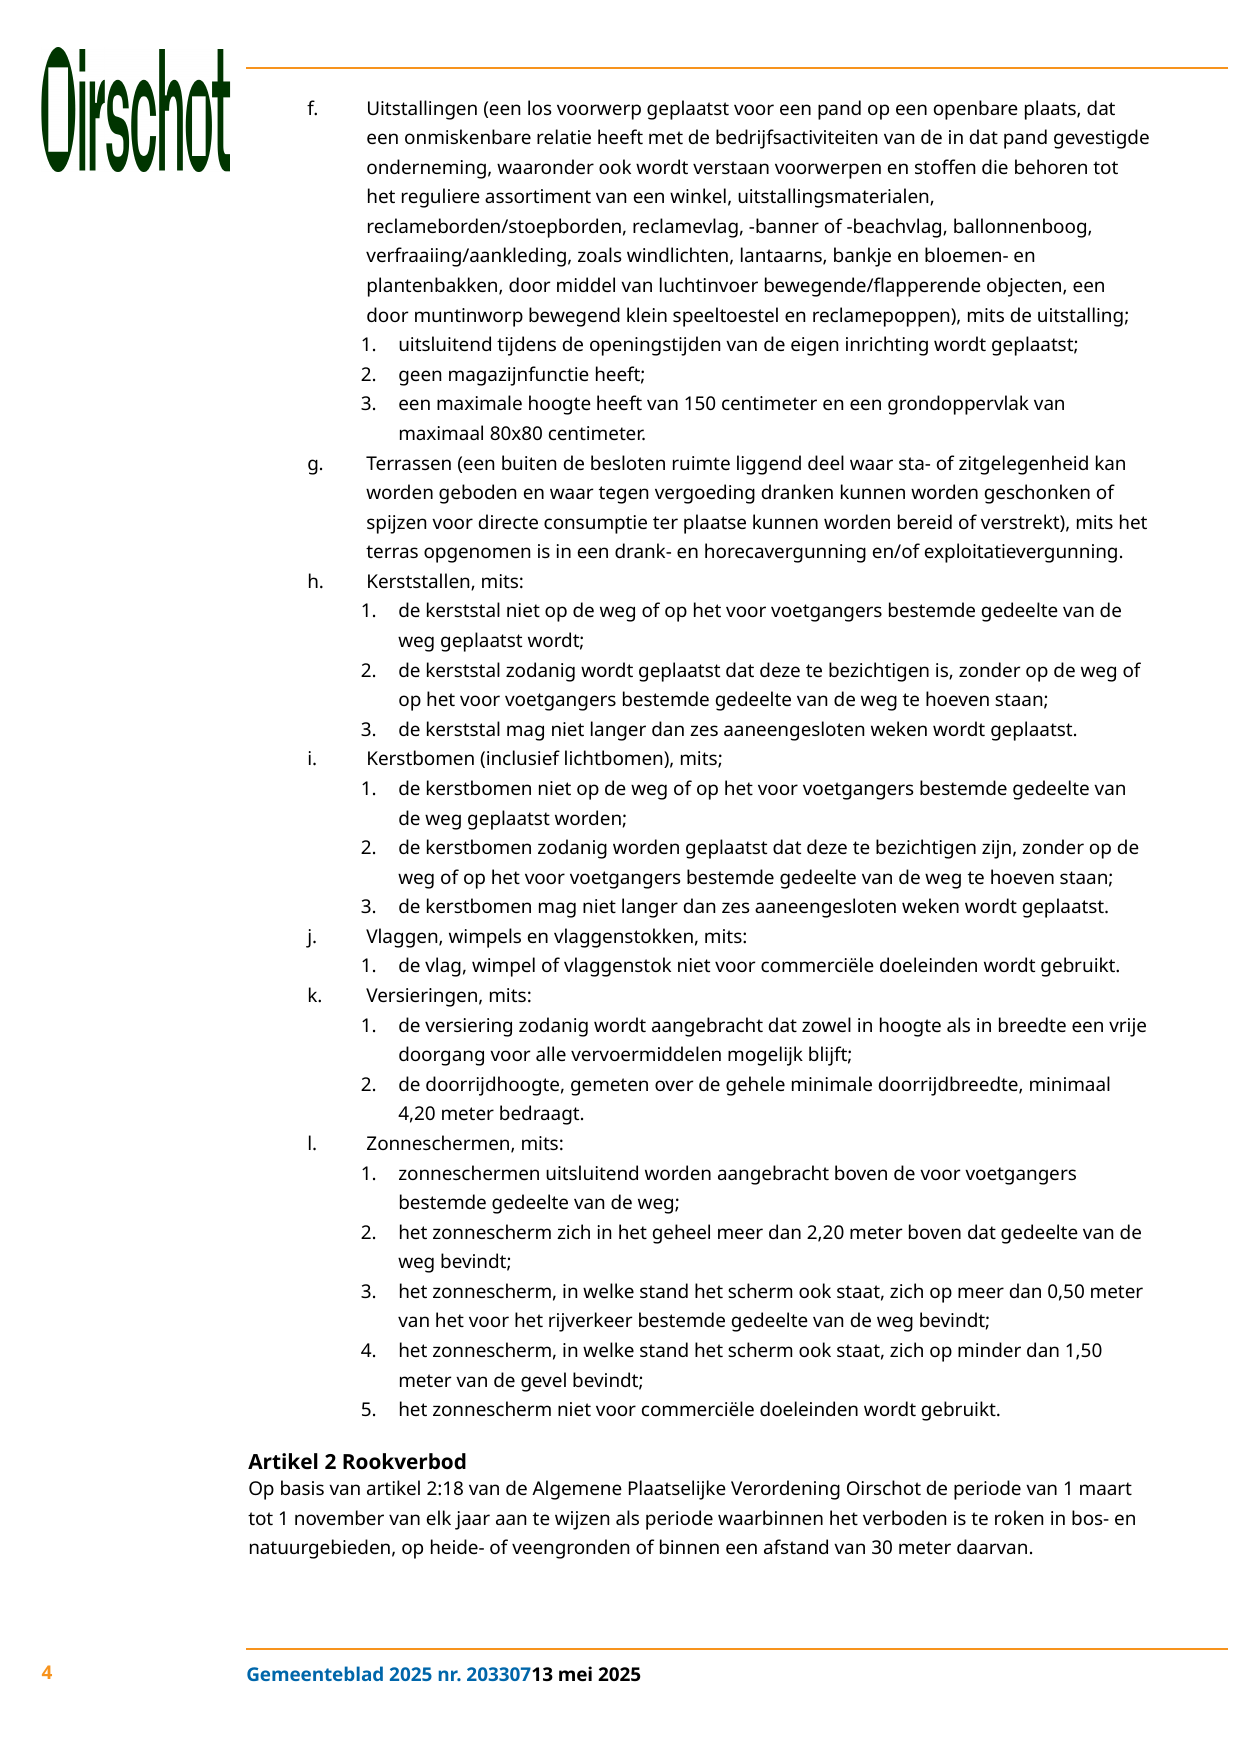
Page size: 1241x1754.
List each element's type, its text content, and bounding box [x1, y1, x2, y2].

picture [41, 47, 231, 172]
list Terrassen (een buiten de besloten ruimte liggend deel waar sta- of zitgelegenheid kan worden geboden en waar tegen vergoeding dranken kunnen worden geschonken of spijzen voor directe consumptie ter plaatse kunnen worden bereid of verstrekt), mits het terras opgenomen is in een drank- en horecavergunning en/of exploitatievergunning. [307, 450, 1152, 564]
list geen magazijnfunctie heeft; [361, 361, 1152, 387]
list de kerstbomen niet op de weg of op het voor voetgangers bestemde gedeelte van de weg geplaatst worden; [361, 775, 1152, 831]
list de vlag, wimpel of vlaggenstok niet voor commerciële doeleinden wordt gebruikt. [361, 953, 1152, 978]
list een maximale hoogte heeft van 150 centimeter en een grondoppervlak van maximaal 80x80 centimeter. [361, 391, 1152, 446]
list de doorrijdhoogte, gemeten over de gehele minimale doorrijdbreedte, minimaal 4,20 meter bedraagt. [361, 1071, 1152, 1126]
list Zonneschermen, mits: [307, 1130, 1152, 1156]
list het zonnescherm niet voor commerciële doeleinden wordt gebruikt. [361, 1396, 1152, 1422]
list de kerststal zodanig wordt geplaatst dat deze te bezichtigen is, zonder op de weg of op het voor voetgangers bestemde gedeelte van de weg te hoeven staan; [361, 657, 1152, 712]
list Kerststallen, mits: [307, 568, 1152, 594]
list uitsluitend tijdens de openingstijden van de eigen inrichting wordt geplaatst; [361, 331, 1152, 357]
list de kerststal mag niet langer dan zes aaneengesloten weken wordt geplaatst. [361, 716, 1152, 742]
list Uitstallingen (een los voorwerp geplaatst voor een pand op een openbare plaats, dat een onmiskenbare relatie heeft met de bedrijfsactiviteiten van de in dat pand gevestigde onderneming, waaronder ook wordt verstaan voorwerpen en stoffen die behoren tot het reguliere assortiment van een winkel, uitstallingsmaterialen, reclameborden/stoepborden, reclamevlag, -banner of -beachvlag, ballonnenboog, verfraaiing/aankleding, zoals windlichten, lantaarns, bankje en bloemen- en plantenbakken, door middel van luchtinvoer bewegende/flapperende objecten, een door muntinworp bewegend klein speeltoestel en reclamepoppen), mits de uitstalling; [307, 95, 1152, 328]
list het zonnescherm, in welke stand het scherm ook staat, zich op meer dan 0,50 meter van het voor het rijverkeer bestemde gedeelte van de weg bevindt; [361, 1278, 1152, 1333]
list de kerstbomen zodanig worden geplaatst dat deze te bezichtigen zijn, zonder op de weg of op het voor voetgangers bestemde gedeelte van de weg te hoeven staan; [361, 834, 1152, 890]
list de kerstbomen mag niet langer dan zes aaneengesloten weken wordt geplaatst. [361, 893, 1152, 919]
list het zonnescherm zich in het geheel meer dan 2,20 meter boven dat gedeelte van de weg bevindt; [361, 1219, 1152, 1274]
text Artikel 2 Rookverbod [248, 1447, 1152, 1475]
list de kerststal niet op de weg of op het voor voetgangers bestemde gedeelte van de weg geplaatst wordt; [361, 598, 1152, 653]
list Kerstbomen (inclusief lichtbomen), mits; [307, 746, 1152, 771]
list zonneschermen uitsluitend worden aangebracht boven de voor voetgangers bestemde gedeelte van de weg; [361, 1160, 1152, 1215]
list het zonnescherm, in welke stand het scherm ook staat, zich op minder dan 1,50 meter van de gevel bevindt; [361, 1337, 1152, 1393]
list Vlaggen, wimpels en vlaggenstokken, mits: [307, 923, 1152, 949]
text Op basis van artikel 2:18 van de Algemene Plaatselijke Verordening Oirschot de periode van 1 maart tot 1 november van elk jaar aan te wijzen als periode waarbinnen het verboden is te roken in bos- en natuurgebieden, op heide- of veengronden of binnen een afstand van 30 meter daarvan. [248, 1475, 1152, 1560]
list de versiering zodanig wordt aangebracht dat zowel in hoogte als in breedte een vrije doorgang voor alle vervoermiddelen mogelijk blijft; [361, 1012, 1152, 1067]
list Versieringen, mits: [307, 982, 1152, 1008]
